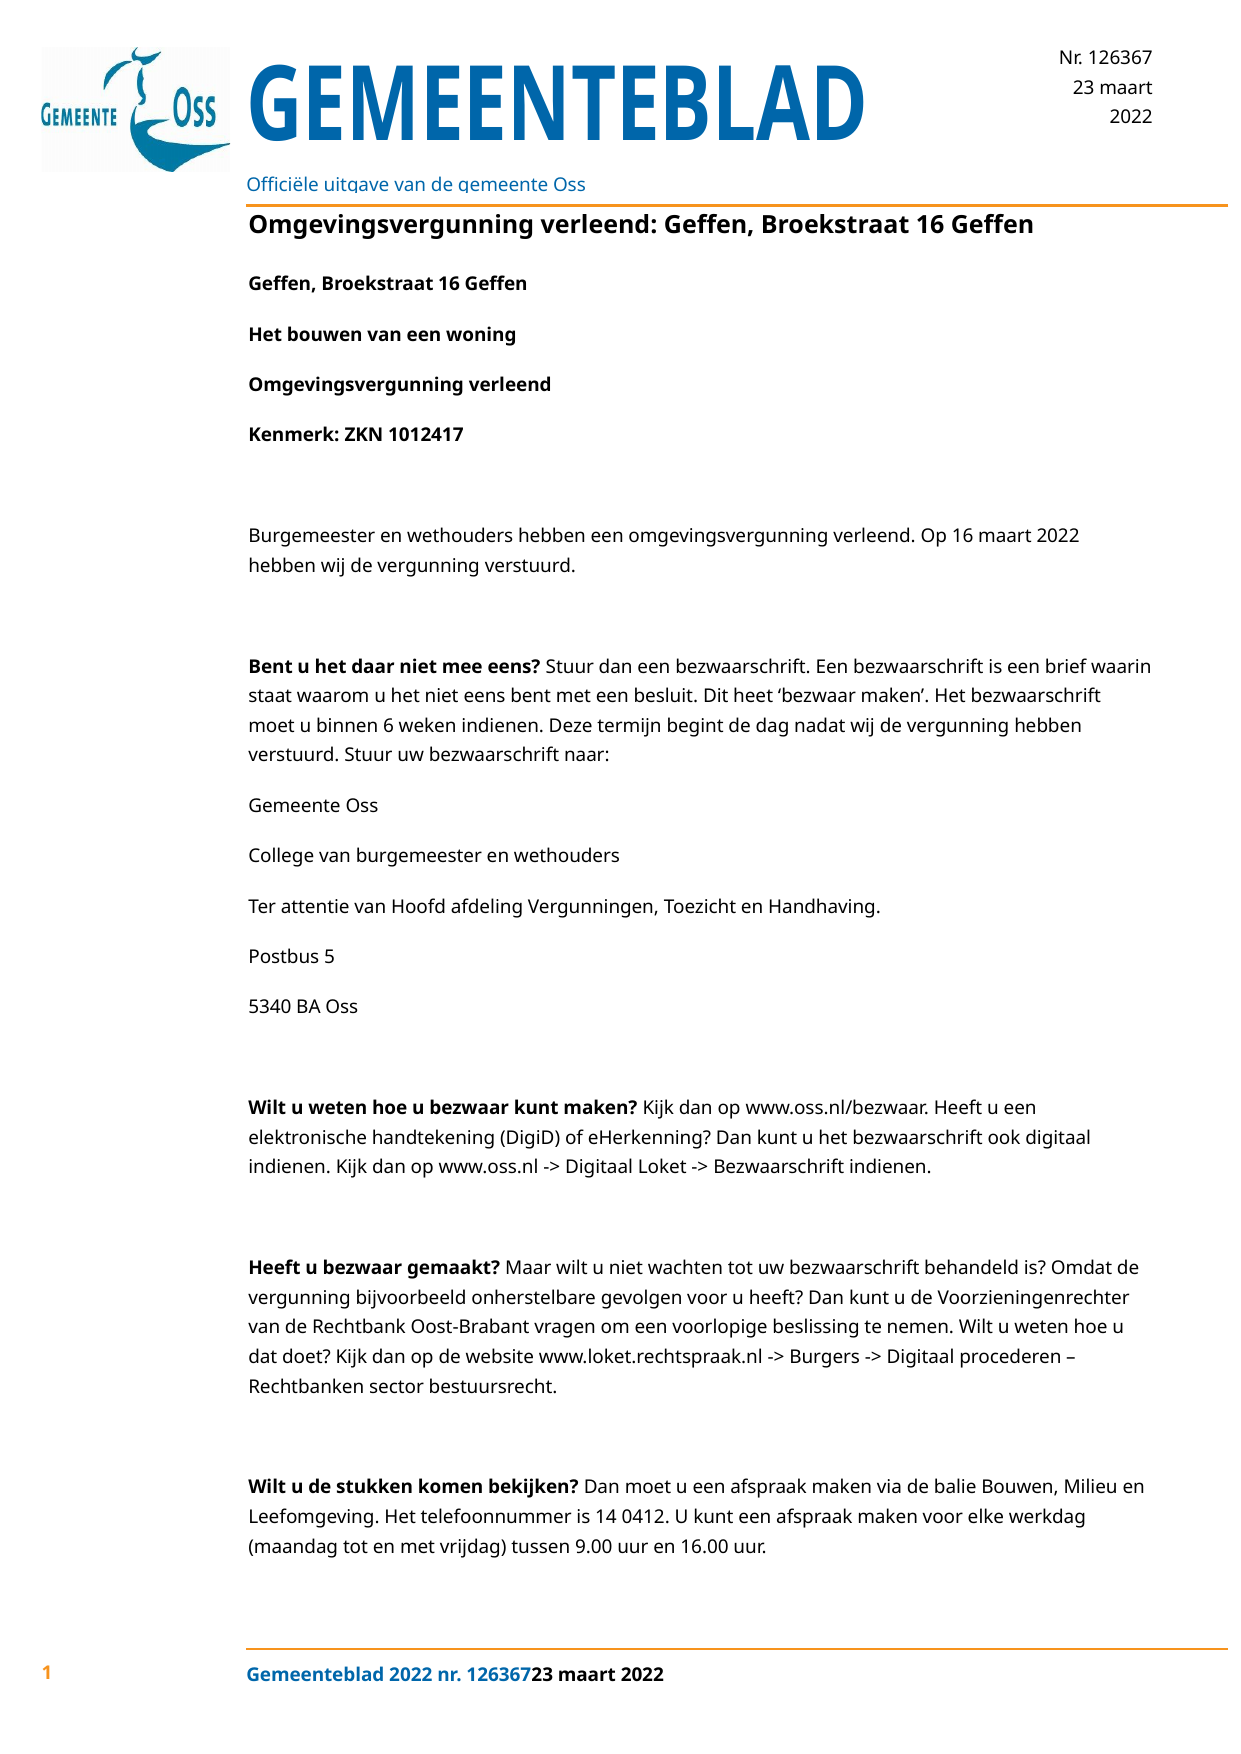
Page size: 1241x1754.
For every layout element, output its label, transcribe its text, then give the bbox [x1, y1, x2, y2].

text Heeft u bezwaar gemaakt? Maar wilt u niet wachten tot uw bezwaarschrift behandeld is? Omdat de vergunning bijvoorbeeld onherstelbare gevolgen voor u heeft? Dan kunt u de Voorzieningenrechter van de Rechtbank Oost-Brabant vragen om een voorlopige beslissing te nemen. Wilt u weten hoe u dat doet? Kijk dan op de website www.loket.rechtspraak.nl -> Burgers -> Digitaal procederen – Rechtbanken sector bestuursrecht. [248, 1254, 1152, 1398]
text Wilt u weten hoe u bezwaar kunt maken? Kijk dan op www.oss.nl/bezwaar. Heeft u een elektronische handtekening (DigiD) of eHerkenning? Dan kunt u het bezwaarschrift ook digitaal indienen. Kijk dan op www.oss.nl -> Digitaal Loket -> Bezwaarschrift indienen. [248, 1094, 1152, 1179]
text 5340 BA Oss [248, 994, 1152, 1019]
text Het bouwen van een woning [248, 321, 1152, 346]
picture [41, 47, 231, 172]
text Omgevingsvergunning verleend [248, 371, 1152, 397]
text Geffen, Broekstraat 16 Geffen [248, 270, 1152, 296]
text Kenmerk: ZKN 1012417 [248, 422, 1152, 447]
text Wilt u de stukken komen bekijken? Dan moet u een afspraak maken via de balie Bouwen, Milieu en Leefomgeving. Het telefoonnummer is 14 0412. U kunt een afspraak maken voor elke werkdag (maandag tot en met vrijdag) tussen 9.00 uur en 16.00 uur. [248, 1474, 1152, 1558]
text College van burgemeester en wethouders [248, 842, 1152, 868]
text Postbus 5 [248, 943, 1152, 969]
text Ter attentie van Hoofd afdeling Vergunningen, Toezicht en Handhaving. [248, 893, 1152, 918]
text Burgemeester en wethouders hebben een omgevingsvergunning verleend. Op 16 maart 2022 hebben wij de vergunning verstuurd. [248, 522, 1152, 578]
text Bent u het daar niet mee eens? Stuur dan een bezwaarschrift. Een bezwaarschrift is een brief waarin staat waarom u het niet eens bent met een besluit. Dit heet ‘bezwaar maken’. Het bezwaarschrift moet u binnen 6 weken indienen. Deze termijn begint de dag nadat wij de vergunning hebben verstuurd. Stuur uw bezwaarschrift naar: [248, 653, 1152, 767]
text Gemeente Oss [248, 792, 1152, 818]
text Omgevingsvergunning verleend: Geffen, Broekstraat 16 Geffen [248, 207, 1152, 241]
